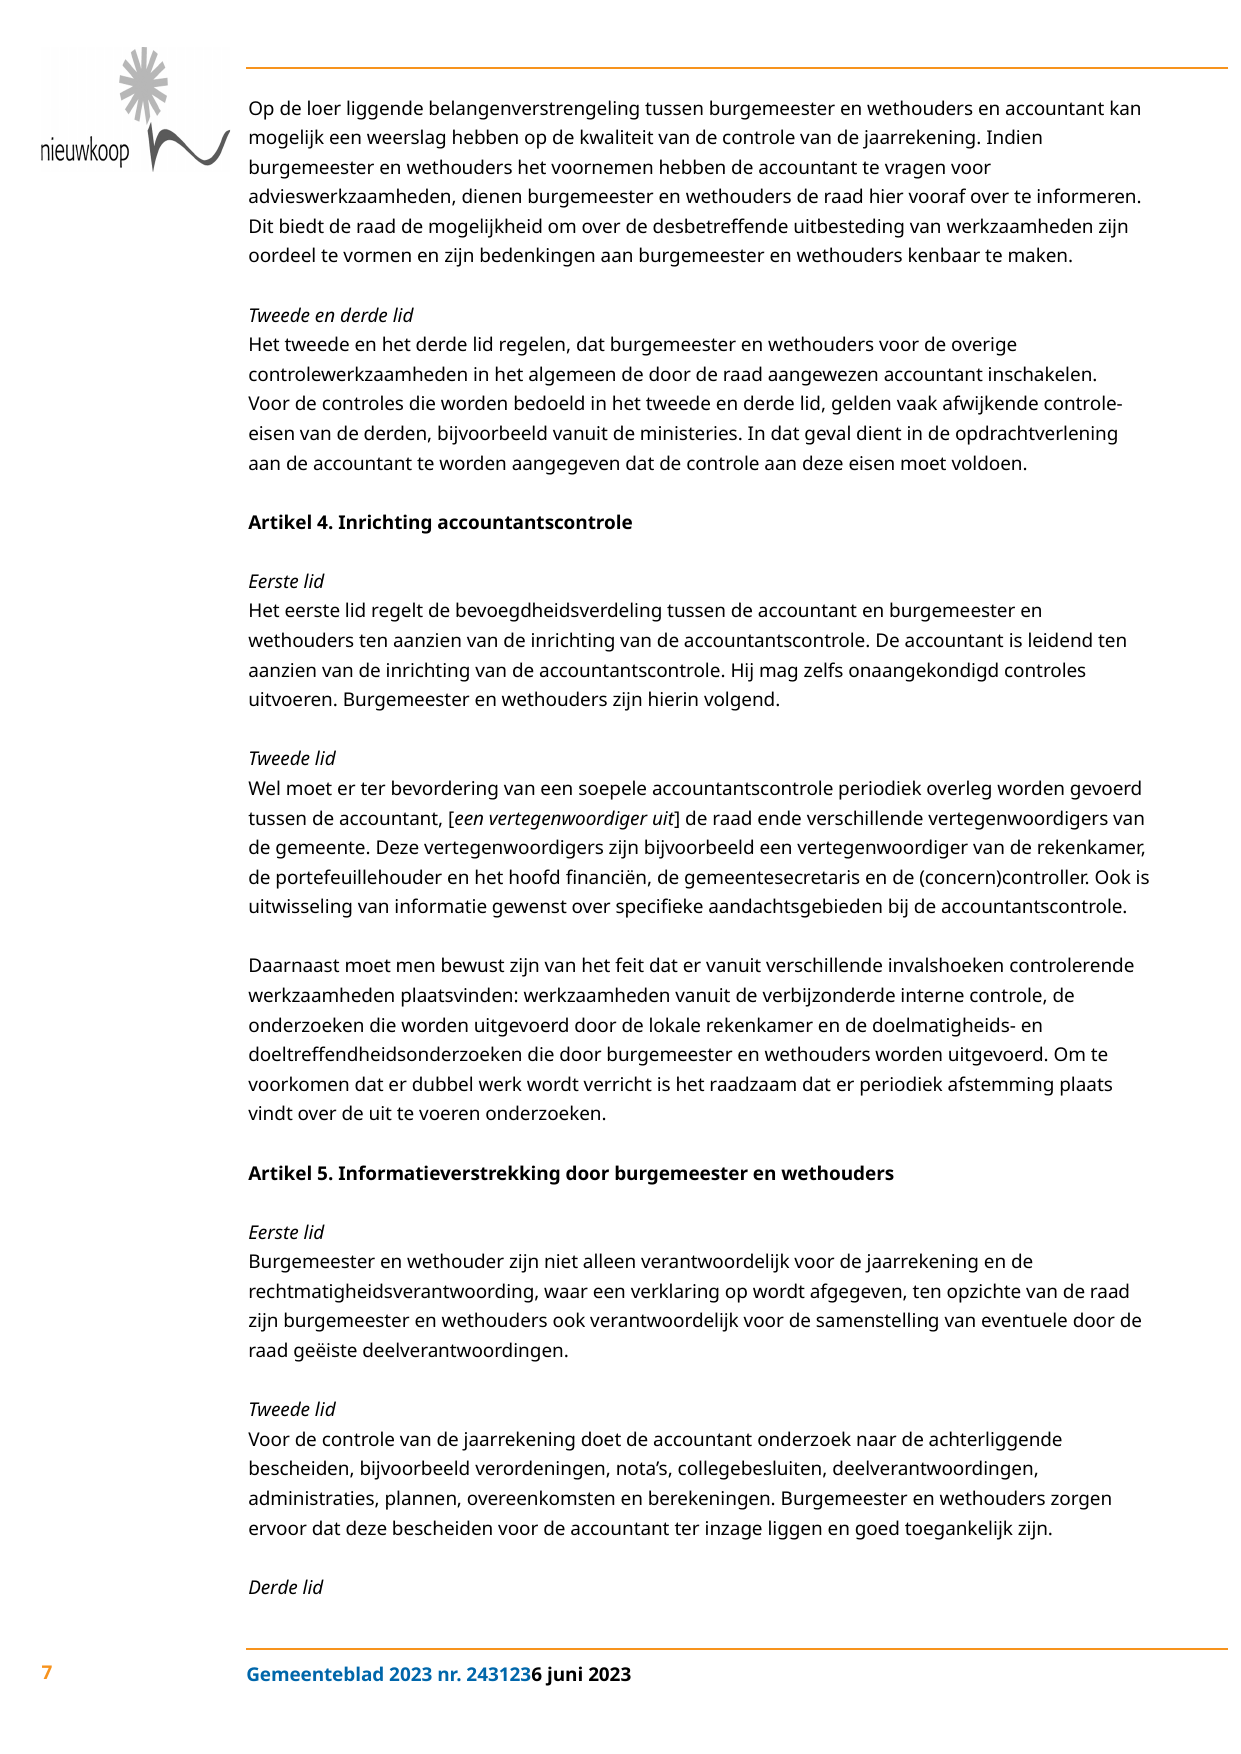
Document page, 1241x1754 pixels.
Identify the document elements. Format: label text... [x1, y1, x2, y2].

text Voor de controles die worden bedoeld in het tweede en derde lid, gelden vaak afwijkende controle-eisen van de derden, bijvoorbeeld vanuit de ministeries. In dat geval dient in de opdrachtverlening aan de accountant te worden aangegeven dat de controle aan deze eisen moet voldoen. [248, 391, 1152, 476]
text Voor de controle van de jaarrekening doet de accountant onderzoek naar de achterliggende bescheiden, bijvoorbeeld verordeningen, nota’s, collegebesluiten, deelverantwoordingen, administraties, plannen, overeenkomsten en berekeningen. Burgemeester en wethouders zorgen ervoor dat deze bescheiden voor de accountant ter inzage liggen en goed toegankelijk zijn. [248, 1426, 1152, 1541]
text Wel moet er ter bevordering van een soepele accountantscontrole periodiek overleg worden gevoerd tussen de accountant, [een vertegenwoordiger uit] de raad ende verschillende vertegenwoordigers van de gemeente. Deze vertegenwoordigers zijn bijvoorbeeld een vertegenwoordiger van de rekenkamer, de portefeuillehouder en het hoofd financiën, de gemeentesecretaris en de (concern)controller. Ook is uitwisseling van informatie gewenst over specifieke aandachtsgebieden bij de accountantscontrole. [248, 775, 1152, 919]
text Eerste lid [248, 1219, 1152, 1245]
picture [41, 47, 231, 172]
text Daarnaast moet men bewust zijn van het feit dat er vanuit verschillende invalshoeken controlerende werkzaamheden plaatsvinden: werkzaamheden vanuit de verbijzonderde interne controle, de onderzoeken die worden uitgevoerd door de lokale rekenkamer en de doelmatigheids- en doeltreffendheidsonderzoeken die door burgemeester en wethouders worden uitgevoerd. Om te voorkomen dat er dubbel werk wordt verricht is het raadzaam dat er periodiek afstemming plaats vindt over de uit te voeren onderzoeken. [248, 953, 1152, 1126]
text Artikel 5. Informatieverstrekking door burgemeester en wethouders [248, 1160, 1152, 1186]
text Artikel 4. Inrichting accountantscontrole [248, 509, 1152, 535]
text Eerste lid [248, 568, 1152, 594]
text Tweede lid [248, 746, 1152, 771]
text Tweede en derde lid [248, 302, 1152, 328]
text Op de loer liggende belangenverstrengeling tussen burgemeester en wethouders en accountant kan mogelijk een weerslag hebben op de kwaliteit van de controle van de jaarrekening. Indien burgemeester en wethouders het voornemen hebben de accountant te vragen voor advieswerkzaamheden, dienen burgemeester en wethouders de raad hier vooraf over te informeren. Dit biedt de raad de mogelijkheid om over de desbetreffende uitbesteding van werkzaamheden zijn oordeel te vormen en zijn bedenkingen aan burgemeester en wethouders kenbaar te maken. [248, 95, 1152, 268]
text Het eerste lid regelt de bevoegdheidsverdeling tussen de accountant en burgemeester en wethouders ten aanzien van de inrichting van de accountantscontrole. De accountant is leidend ten aanzien van de inrichting van de accountantscontrole. Hij mag zelfs onaangekondigd controles uitvoeren. Burgemeester en wethouders zijn hierin volgend. [248, 598, 1152, 712]
text Het tweede en het derde lid regelen, dat burgemeester en wethouders voor de overige controlewerkzaamheden in het algemeen de door de raad aangewezen accountant inschakelen. [248, 331, 1152, 387]
text Tweede lid [248, 1396, 1152, 1422]
text Burgemeester en wethouder zijn niet alleen verantwoordelijk voor de jaarrekening en de rechtmatigheidsverantwoording, waar een verklaring op wordt afgegeven, ten opzichte van de raad zijn burgemeester en wethouders ook verantwoordelijk voor de samenstelling van eventuele door de raad geëiste deelverantwoordingen. [248, 1248, 1152, 1363]
text Derde lid [248, 1574, 1152, 1600]
